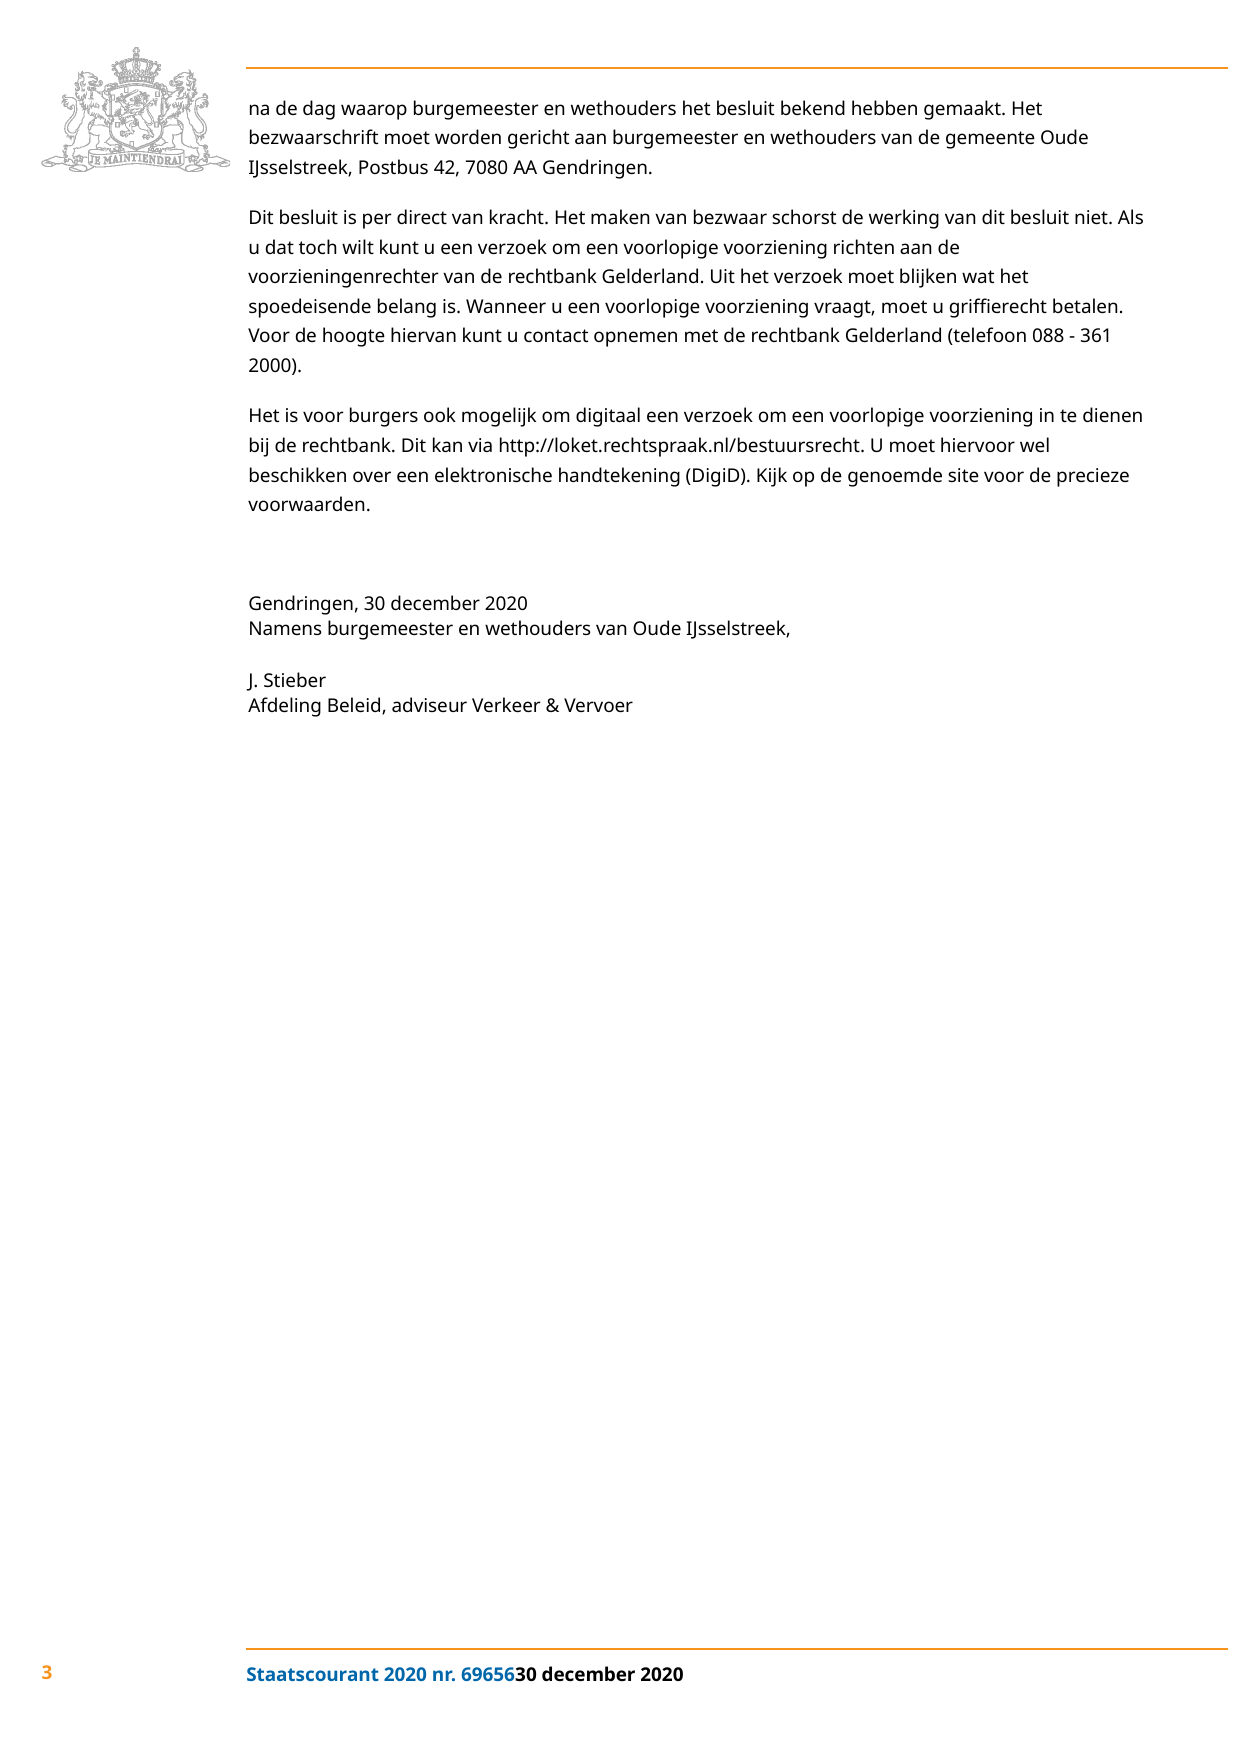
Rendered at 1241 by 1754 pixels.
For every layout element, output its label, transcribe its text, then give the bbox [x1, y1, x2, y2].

text Namens burgemeester en wethouders van Oude IJsselstreek, [248, 615, 1152, 641]
text na de dag waarop burgemeester en wethouders het besluit bekend hebben gemaakt. Het bezwaarschrift moet worden gericht aan burgemeester en wethouders van de gemeente Oude IJsselstreek, Postbus 42, 7080 AA Gendringen. [248, 95, 1152, 180]
text Dit besluit is per direct van kracht. Het maken van bezwaar schorst de werking van dit besluit niet. Als u dat toch wilt kunt u een verzoek om een voorlopige voorziening richten aan de voorzieningenrechter van de rechtbank Gelderland. Uit het verzoek moet blijken wat het spoedeisende belang is. Wanneer u een voorlopige voorziening vraagt, moet u griffierecht betalen. Voor de hoogte hiervan kunt u contact opnemen met de rechtbank Gelderland (telefoon 088 - 361 2000). [248, 204, 1152, 378]
text J. Stieber [248, 667, 1152, 693]
picture [41, 47, 231, 172]
text Afdeling Beleid, adviseur Verkeer & Vervoer [248, 693, 1152, 718]
text Gendringen, 30 december 2020 [248, 590, 1152, 615]
text Het is voor burgers ook mogelijk om digitaal een verzoek om een voorlopige voorziening in te dienen bij de rechtbank. Dit kan via http://loket.rechtspraak.nl/bestuursrecht. U moet hiervoor wel beschikken over een elektronische handtekening (DigiD). Kijk op de genoemde site voor de precieze voorwaarden. [248, 403, 1152, 517]
